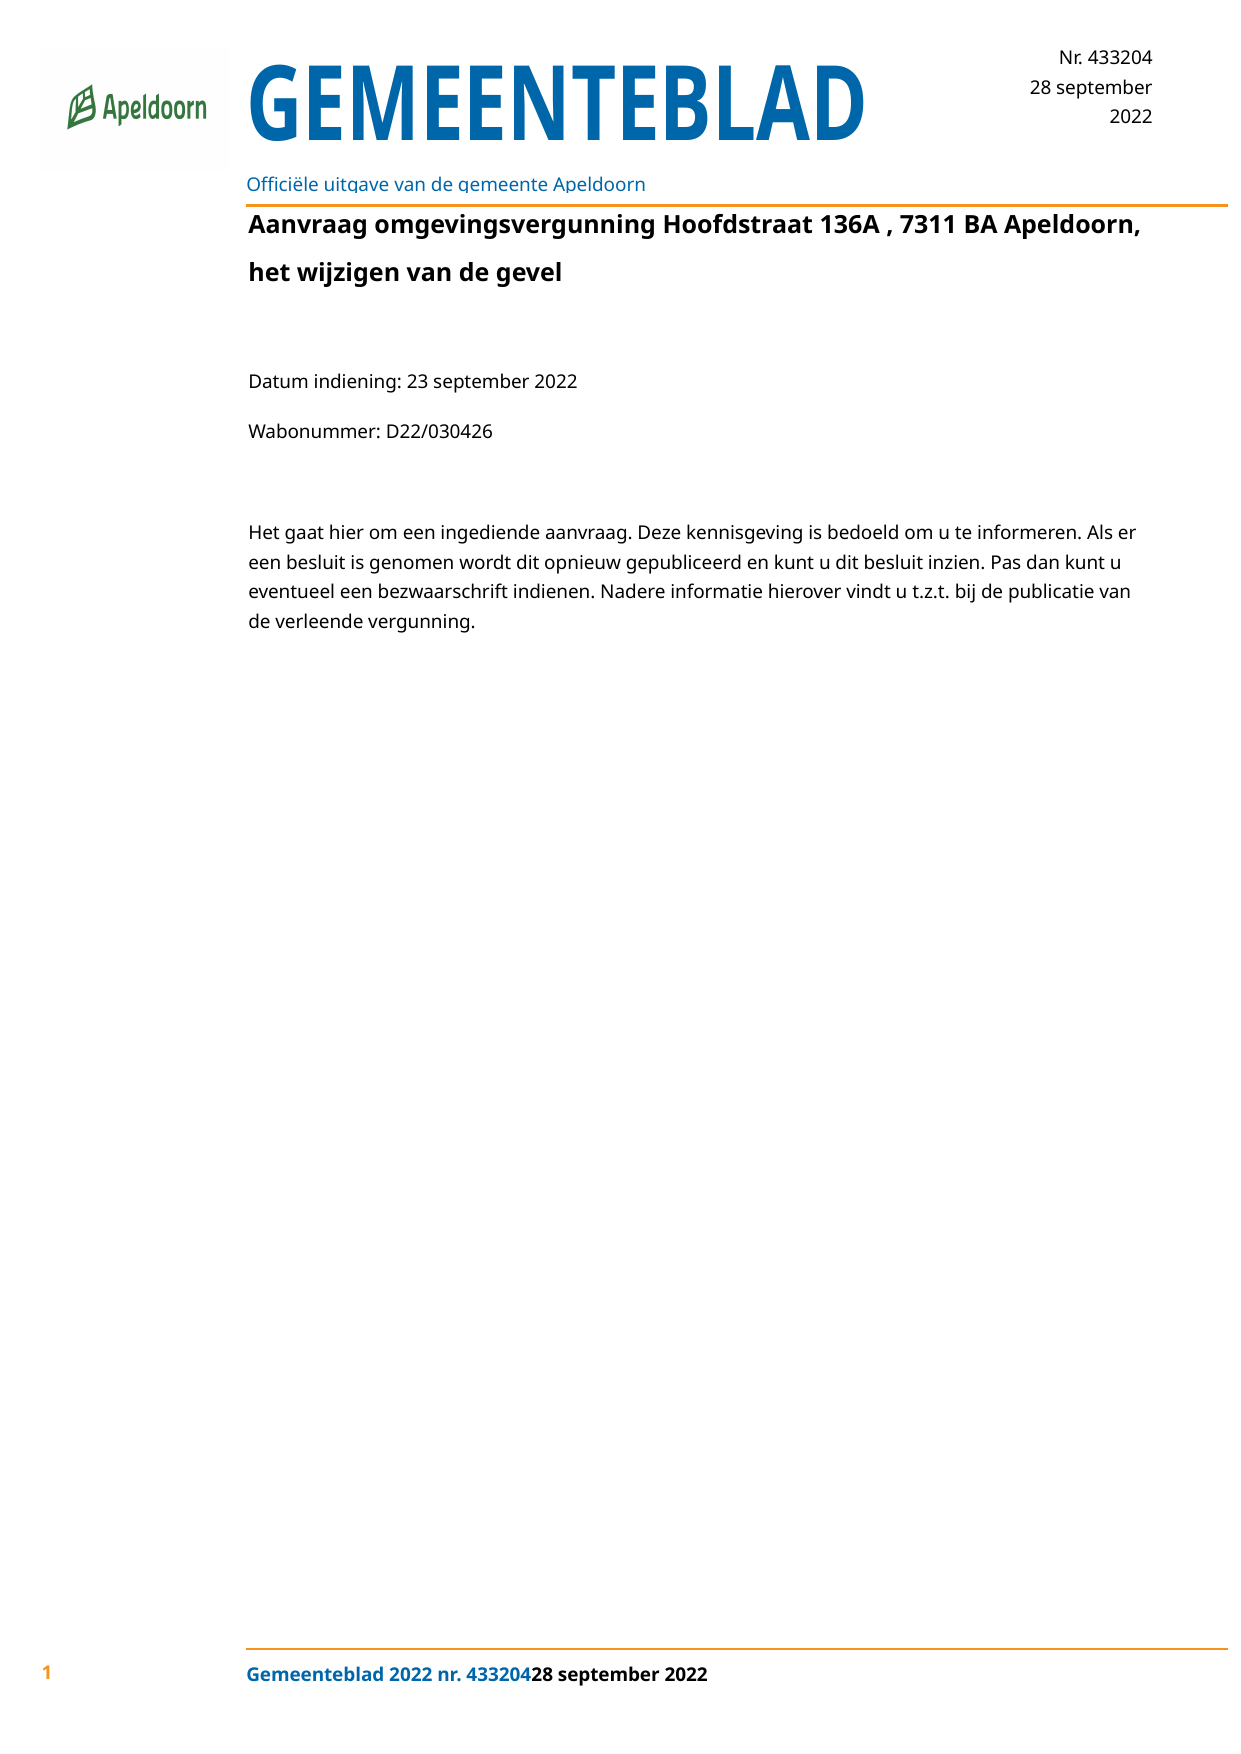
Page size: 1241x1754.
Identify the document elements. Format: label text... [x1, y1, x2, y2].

text Datum indiening: 23 september 2022 [248, 368, 1152, 394]
text Aanvraag omgevingsvergunning Hoofdstraat 136A , 7311 BA Apeldoorn, het wijzigen van de gevel [248, 207, 1152, 288]
text Wabonummer: D22/030426 [248, 419, 1152, 444]
text Het gaat hier om een ingediende aanvraag. Deze kennisgeving is bedoeld om u te informeren. Als er een besluit is genomen wordt dit opnieuw gepubliceerd en kunt u dit besluit inzien. Pas dan kunt u eventueel een bezwaarschrift indienen. Nadere informatie hierover vindt u t.z.t. bij de publicatie van de verleende vergunning. [248, 519, 1152, 634]
picture [41, 47, 231, 172]
